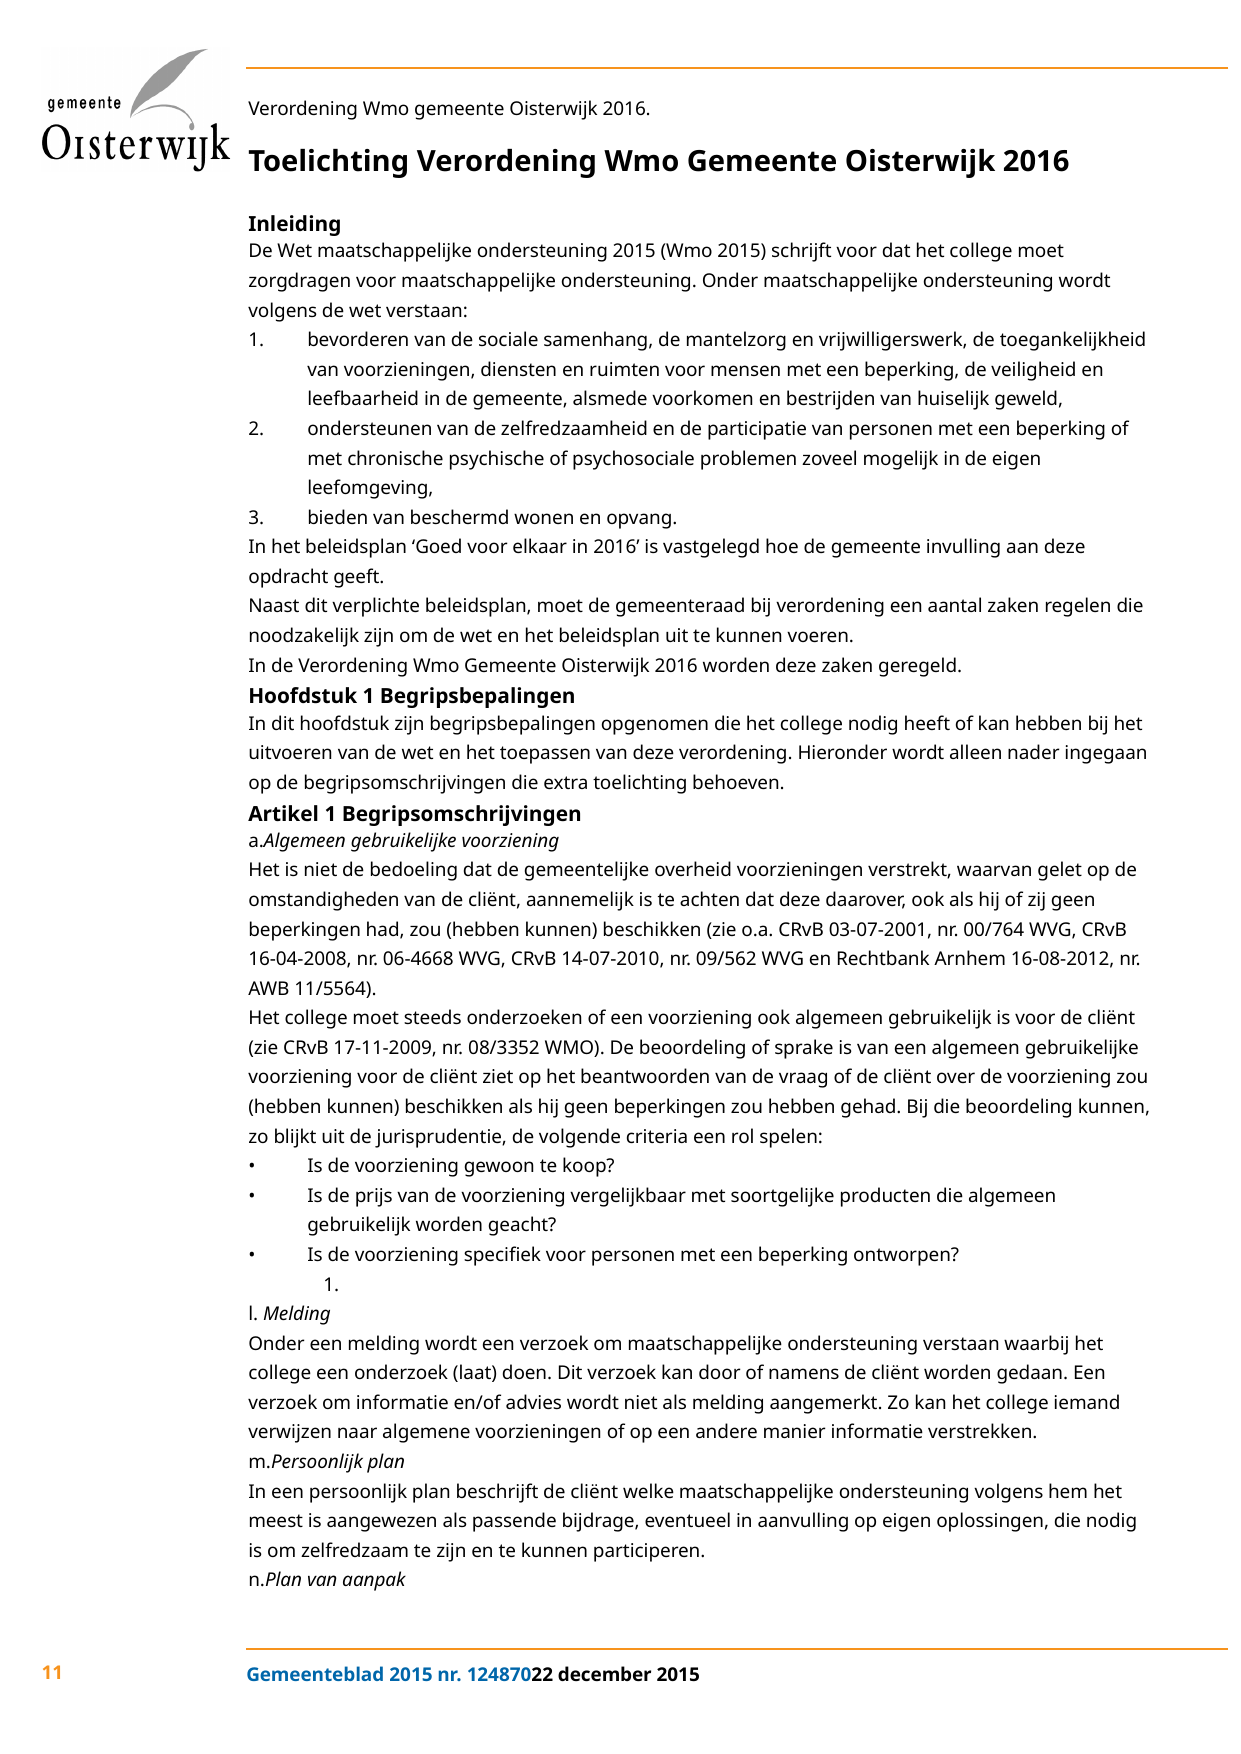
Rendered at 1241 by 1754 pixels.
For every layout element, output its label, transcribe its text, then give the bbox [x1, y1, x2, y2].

list Is de voorziening gewoon te koop? [248, 1152, 1152, 1178]
list Is de prijs van de voorziening vergelijkbaar met soortgelijke producten die algemeen gebruikelijk worden geacht? [248, 1182, 1152, 1237]
text Toelichting Verordening Wmo Gemeente Oisterwijk 2016 [248, 140, 1152, 180]
text In de Verordening Wmo Gemeente Oisterwijk 2016 worden deze zaken geregeld. [248, 652, 1152, 678]
text Onder een melding wordt een verzoek om maatschappelijke ondersteuning verstaan waarbij het college een onderzoek (laat) doen. Dit verzoek kan door of namens de cliënt worden gedaan. Een verzoek om informatie en/of advies wordt niet als melding aangemerkt. Zo kan het college iemand verwijzen naar algemene voorzieningen of op een andere manier informatie verstrekken. [248, 1330, 1152, 1444]
text In dit hoofdstuk zijn begripsbepalingen opgenomen die het college nodig heeft of kan hebben bij het uitvoeren van de wet en het toepassen van deze verordening. Hieronder wordt alleen nader ingegaan op de begripsomschrijvingen die extra toelichting behoeven. [248, 710, 1152, 795]
text De Wet maatschappelijke ondersteuning 2015 (Wmo 2015) schrijft voor dat het college moet zorgdragen voor maatschappelijke ondersteuning. Onder maatschappelijke ondersteuning wordt volgens de wet verstaan: [248, 238, 1152, 323]
text a.Algemeen gebruikelijke voorziening [248, 827, 1152, 853]
text l. Melding [248, 1300, 1152, 1326]
picture [41, 47, 231, 172]
text Inleiding [248, 209, 1152, 238]
text Verordening Wmo gemeente Oisterwijk 2016. [248, 95, 1152, 121]
list ondersteunen van de zelfredzaamheid en de participatie van personen met een beperking of met chronische psychische of psychosociale problemen zoveel mogelijk in de eigen leefomgeving, [248, 415, 1152, 500]
text In het beleidsplan ‘Goed voor elkaar in 2016’ is vastgelegd hoe de gemeente invulling aan deze opdracht geeft. [248, 533, 1152, 589]
text Het college moet steeds onderzoeken of een voorziening ook algemeen gebruikelijk is voor de cliënt (zie CRvB 17-11-2009, nr. 08/3352 WMO). De beoordeling of sprake is van een algemeen gebruikelijke voorziening voor de cliënt ziet op het beantwoorden van de vraag of de cliënt over de voorziening zou (hebben kunnen) beschikken als hij geen beperkingen zou hebben gehad. Bij die beoordeling kunnen, zo blijkt uit de jurisprudentie, de volgende criteria een rol spelen: [248, 1004, 1152, 1149]
text n.Plan van aanpak [248, 1567, 1152, 1592]
list bevorderen van de sociale samenhang, de mantelzorg en vrijwilligerswerk, de toegankelijkheid van voorzieningen, diensten en ruimten voor mensen met een beperking, de veiligheid en leefbaarheid in de gemeente, alsmede voorkomen en bestrijden van huiselijk geweld, [248, 326, 1152, 411]
text Artikel 1 Begripsomschrijvingen [248, 799, 1152, 827]
text Het is niet de bedoeling dat de gemeentelijke overheid voorzieningen verstrekt, waarvan gelet op de omstandigheden van de cliënt, aannemelijk is te achten dat deze daarover, ook als hij of zij geen beperkingen had, zou (hebben kunnen) beschikken (zie o.a. CRvB 03-07-2001, nr. 00/764 WVG, CRvB 16-04-2008, nr. 06-4668 WVG, CRvB 14-07-2010, nr. 09/562 WVG en Rechtbank Arnhem 16-08-2012, nr. AWB 11/5564). [248, 857, 1152, 1001]
list bieden van beschermd wonen en opvang. [248, 504, 1152, 530]
list Is de voorziening specifiek voor personen met een beperking ontworpen? [248, 1241, 1152, 1267]
text Hoofdstuk 1 Begripsbepalingen [248, 681, 1152, 710]
text In een persoonlijk plan beschrijft de cliënt welke maatschappelijke ondersteuning volgens hem het meest is aangewezen als passende bijdrage, eventueel in aanvulling op eigen oplossingen, die nodig is om zelfredzaam te zijn en te kunnen participeren. [248, 1478, 1152, 1563]
text Naast dit verplichte beleidsplan, moet de gemeenteraad bij verordening een aantal zaken regelen die noodzakelijk zijn om de wet en het beleidsplan uit te kunnen voeren. [248, 593, 1152, 648]
text m.Persoonlijk plan [248, 1448, 1152, 1474]
